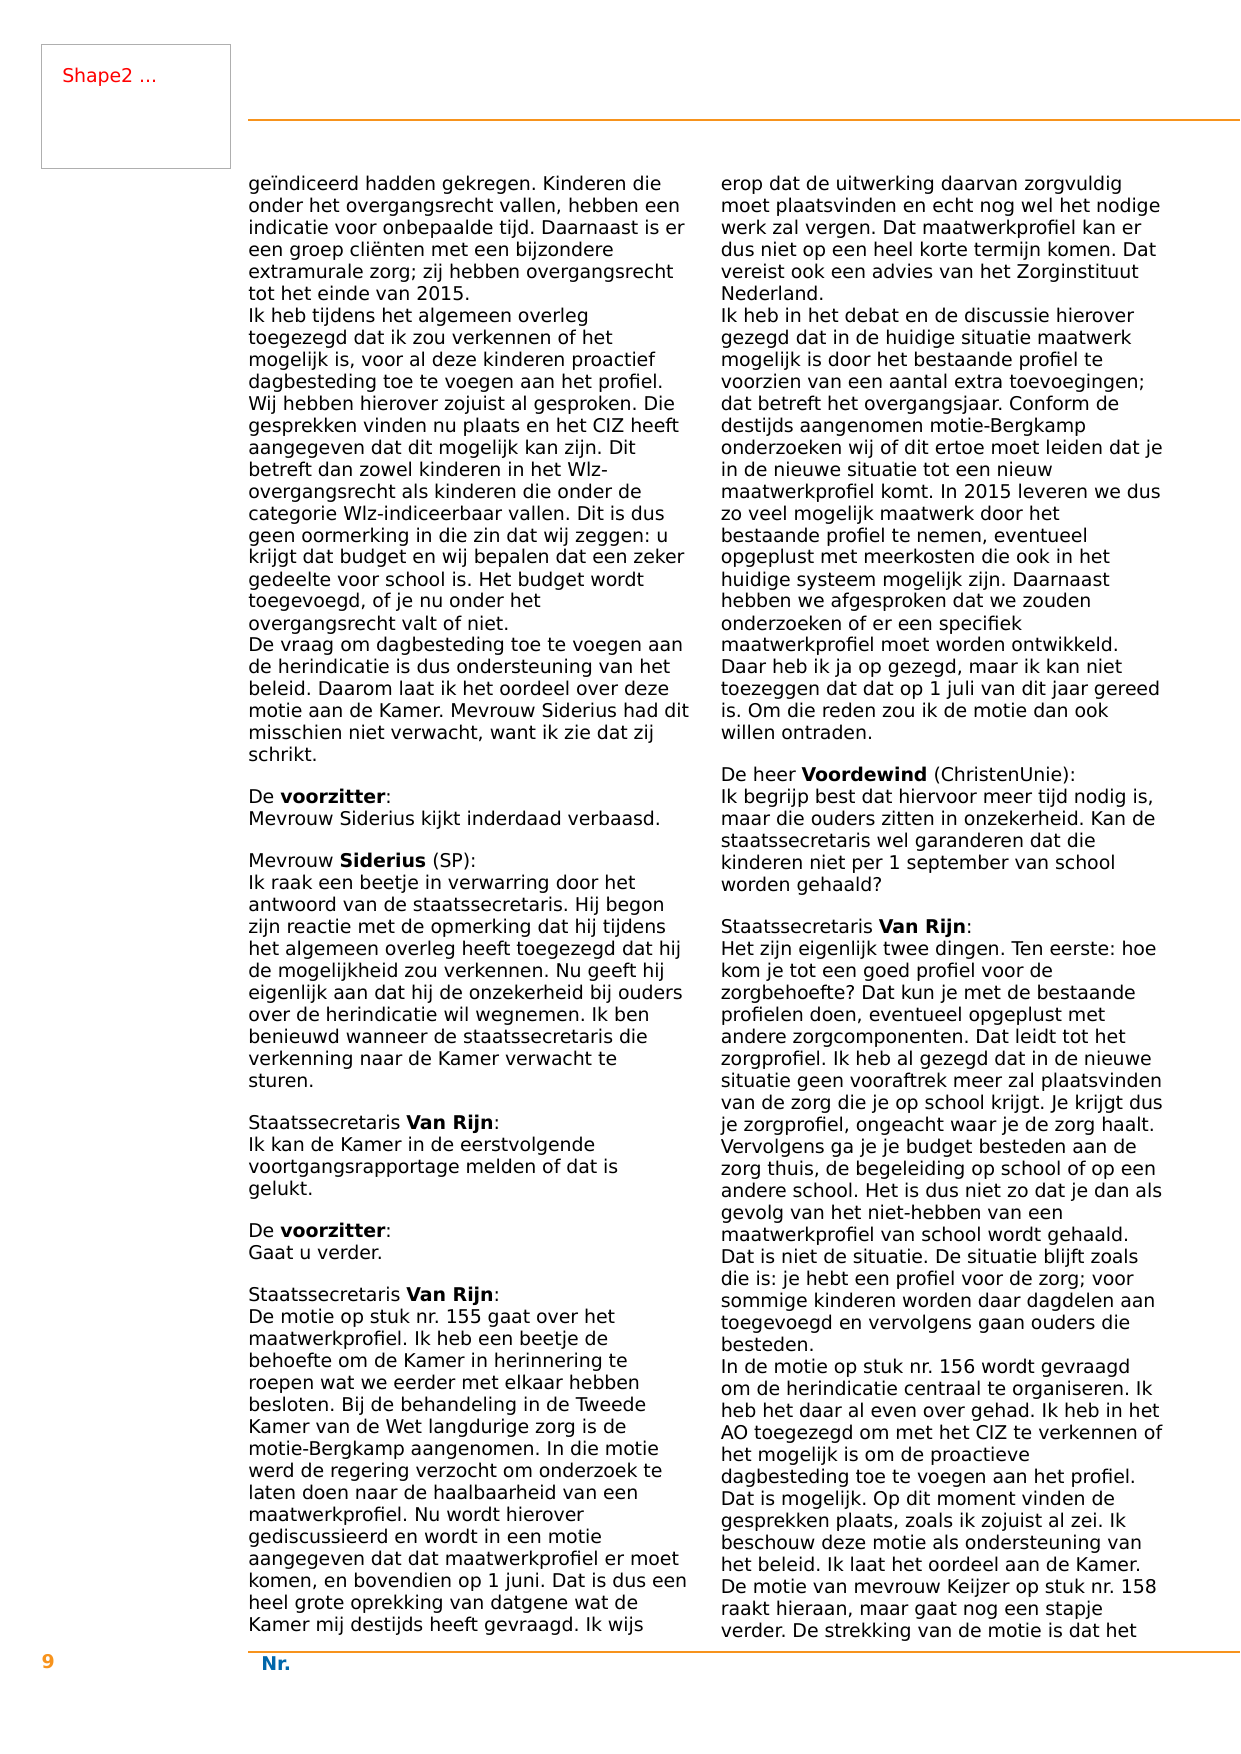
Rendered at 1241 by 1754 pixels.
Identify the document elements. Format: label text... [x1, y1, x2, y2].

text Ik kan de Kamer in de eerstvolgende voortgangsrapportage melden of dat is gelukt. [248, 1134, 691, 1200]
text Mevrouw Siderius kijkt inderdaad verbaasd. [248, 808, 691, 830]
text Het zijn eigenlijk twee dingen. Ten eerste: hoe kom je tot een goed profiel voor de zorgbehoefte? Dat kun je met de bestaande profielen doen, eventueel opgeplust met andere zorgcomponenten. Dat leidt tot het zorgprofiel. Ik heb al gezegd dat in de nieuwe situatie geen vooraftrek meer zal plaatsvinden van de zorg die je op school krijgt. Je krijgt dus je zorgprofiel, ongeacht waar je de zorg haalt. Vervolgens ga je je budget besteden aan de zorg thuis, de begeleiding op school of op een andere school. Het is dus niet zo dat je dan als gevolg van het niet-hebben van een maatwerkprofiel van school wordt gehaald. Dat is niet de situatie. De situatie blijft zoals die is: je hebt een profiel voor de zorg; voor sommige kinderen worden daar dagdelen aan toegevoegd en vervolgens gaan ouders die besteden. [721, 938, 1163, 1356]
text De vraag om dagbesteding toe te voegen aan de herindicatie is dus ondersteuning van het beleid. Daarom laat ik het oordeel over deze motie aan de Kamer. Mevrouw Siderius had dit misschien niet verwacht, want ik zie dat zij schrikt. [248, 634, 691, 766]
text Staatssecretaris Van Rijn: [248, 1112, 691, 1134]
text Staatssecretaris Van Rijn: [248, 1284, 691, 1306]
text Ik begrijp best dat hiervoor meer tijd nodig is, maar die ouders zitten in onzekerheid. Kan de staatssecretaris wel garanderen dat die kinderen niet per 1 september van school worden gehaald? [721, 786, 1163, 896]
text Ik heb in het debat en de discussie hierover gezegd dat in de huidige situatie maatwerk mogelijk is door het bestaande profiel te voorzien van een aantal extra toevoegingen; dat betreft het overgangsjaar. Conform de destijds aangenomen motie-Bergkamp onderzoeken wij of dit ertoe moet leiden dat je in de nieuwe situatie tot een nieuw maatwerkprofiel komt. In 2015 leveren we dus zo veel mogelijk maatwerk door het bestaande profiel te nemen, eventueel opgeplust met meerkosten die ook in het huidige systeem mogelijk zijn. Daarnaast hebben we afgesproken dat we zouden onderzoeken of er een specifiek maatwerkprofiel moet worden ontwikkeld. Daar heb ik ja op gezegd, maar ik kan niet toezeggen dat dat op 1 juli van dit jaar gereed is. Om die reden zou ik de motie dan ook willen ontraden. [721, 305, 1163, 744]
text De voorzitter: [248, 786, 691, 808]
text Ik raak een beetje in verwarring door het antwoord van de staatssecretaris. Hij begon zijn reactie met de opmerking dat hij tijdens het algemeen overleg heeft toegezegd dat hij de mogelijkheid zou verkennen. Nu geeft hij eigenlijk aan dat hij de onzekerheid bij ouders over de herindicatie wil wegnemen. Ik ben benieuwd wanneer de staatssecretaris die verkenning naar de Kamer verwacht te sturen. [248, 872, 691, 1092]
text Mevrouw Siderius (SP): [248, 850, 691, 872]
text erop dat de uitwerking daarvan zorgvuldig moet plaatsvinden en echt nog wel het nodige werk zal vergen. Dat maatwerkprofiel kan er dus niet op een heel korte termijn komen. Dat vereist ook een advies van het Zorginstituut Nederland. [721, 173, 1163, 305]
text De voorzitter: [248, 1220, 691, 1242]
text Ik heb tijdens het algemeen overleg toegezegd dat ik zou verkennen of het mogelijk is, voor al deze kinderen proactief dagbesteding toe te voegen aan het profiel. Wij hebben hierover zojuist al gesproken. Die gesprekken vinden nu plaats en het CIZ heeft aangegeven dat dit mogelijk kan zijn. Dit betreft dan zowel kinderen in het Wlz-overgangsrecht als kinderen die onder de categorie Wlz-indiceerbaar vallen. Dit is dus geen oormerking in die zin dat wij zeggen: u krijgt dat budget en wij bepalen dat een zeker gedeelte voor school is. Het budget wordt toegevoegd, of je nu onder het overgangsrecht valt of niet. [248, 305, 691, 634]
text De motie van mevrouw Keijzer op stuk nr. 158 raakt hieraan, maar gaat nog een stapje verder. De strekking van de motie is dat het [721, 1576, 1163, 1641]
text De heer Voordewind (ChristenUnie): [721, 764, 1163, 786]
text geïndiceerd hadden gekregen. Kinderen die onder het overgangsrecht vallen, hebben een indicatie voor onbepaalde tijd. Daarnaast is er een groep cliënten met een bijzondere extramurale zorg; zij hebben overgangsrecht tot het einde van 2015. [248, 173, 691, 305]
text In de motie op stuk nr. 156 wordt gevraagd om de herindicatie centraal te organiseren. Ik heb het daar al even over gehad. Ik heb in het AO toegezegd om met het CIZ te verkennen of het mogelijk is om de proactieve dagbesteding toe te voegen aan het profiel. Dat is mogelijk. Op dit moment vinden de gesprekken plaats, zoals ik zojuist al zei. Ik beschouw deze motie als ondersteuning van het beleid. Ik laat het oordeel aan de Kamer. [721, 1356, 1163, 1576]
text De motie op stuk nr. 155 gaat over het maatwerkprofiel. Ik heb een beetje de behoefte om de Kamer in herinnering te roepen wat we eerder met elkaar hebben besloten. Bij de behandeling in de Tweede Kamer van de Wet langdurige zorg is de motie-Bergkamp aangenomen. In die motie werd de regering verzocht om onderzoek te laten doen naar de haalbaarheid van een maatwerkprofiel. Nu wordt hierover gediscussieerd en wordt in een motie aangegeven dat dat maatwerkprofiel er moet komen, en bovendien op 1 juni. Dat is dus een heel grote oprekking van datgene wat de Kamer mij destijds heeft gevraagd. Ik wijs [248, 1306, 691, 1636]
text Gaat u verder. [248, 1242, 691, 1264]
text Staatssecretaris Van Rijn: [721, 916, 1163, 938]
